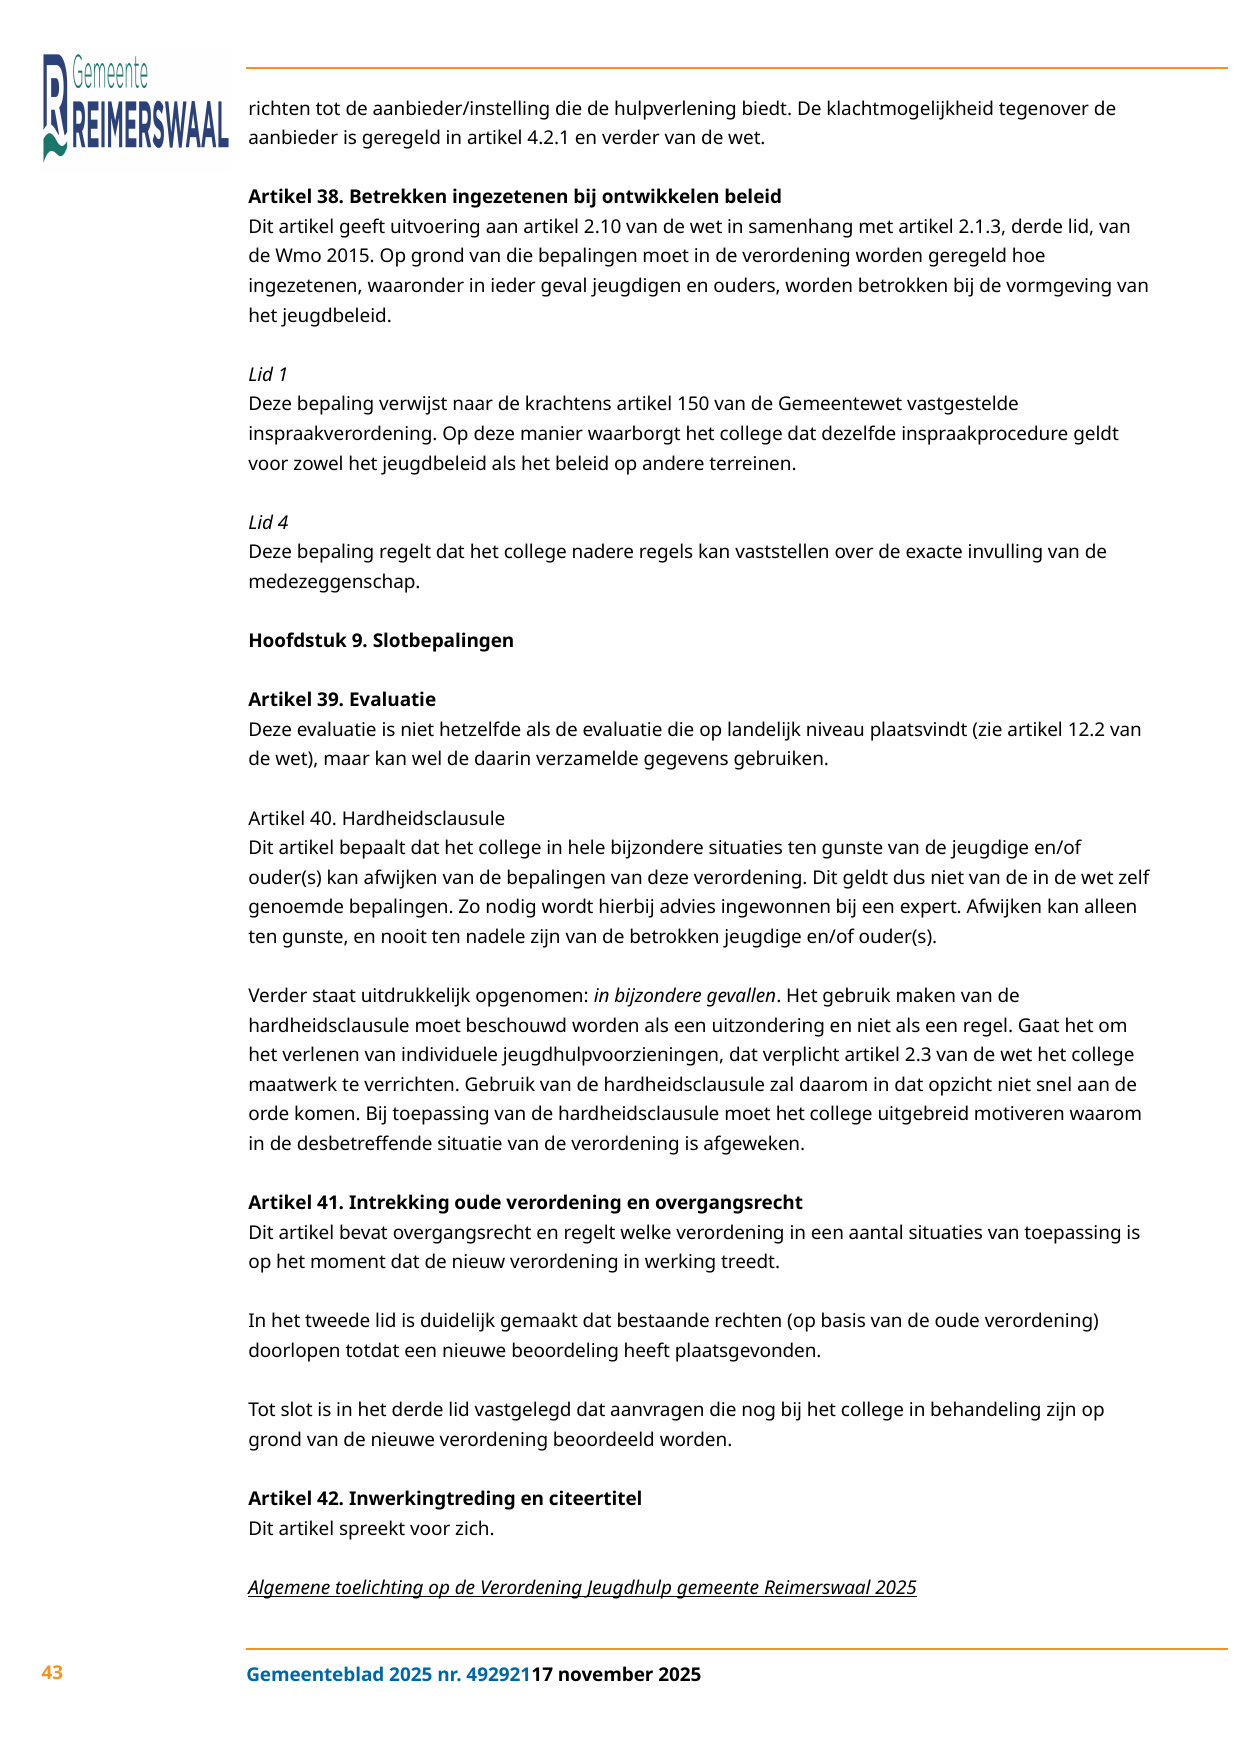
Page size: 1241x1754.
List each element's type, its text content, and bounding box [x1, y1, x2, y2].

text Artikel 41. Intrekking oude verordening en overgangsrecht [248, 1189, 1152, 1215]
text Dit artikel bepaalt dat het college in hele bijzondere situaties ten gunste van de jeugdige en/of ouder(s) kan afwijken van de bepalingen van deze verordening. Dit geldt dus niet van de in de wet zelf genoemde bepalingen. Zo nodig wordt hierbij advies ingewonnen bij een expert. Afwijken kan alleen ten gunste, en nooit ten nadele zijn van de betrokken jeugdige en/of ouder(s). [248, 834, 1152, 949]
text richten tot de aanbieder/instelling die de hulpverlening biedt. De klachtmogelijkheid tegenover de aanbieder is geregeld in artikel 4.2.1 en verder van de wet. [248, 95, 1152, 150]
text Verder staat uitdrukkelijk opgenomen: in bijzondere gevallen. Het gebruik maken van de hardheidsclausule moet beschouwd worden als een uitzondering en niet als een regel. Gaat het om het verlenen van individuele jeugdhulpvoorzieningen, dat verplicht artikel 2.3 van de wet het college maatwerk te verrichten. Gebruik van de hardheidsclausule zal daarom in dat opzicht niet snel aan de orde komen. Bij toepassing van de hardheidsclausule moet het college uitgebreid motiveren waarom in de desbetreffende situatie van de verordening is afgeweken. [248, 982, 1152, 1156]
text Artikel 39. Evaluatie [248, 686, 1152, 712]
text Algemene toelichting op de Verordening Jeugdhulp gemeente Reimerswaal 2025 [248, 1574, 1152, 1600]
text In het tweede lid is duidelijk gemaakt dat bestaande rechten (op basis van de oude verordening) doorlopen totdat een nieuwe beoordeling heeft plaatsgevonden. [248, 1308, 1152, 1363]
text Lid 1 [248, 361, 1152, 387]
picture [41, 47, 231, 172]
text Lid 4 [248, 509, 1152, 535]
text Artikel 42. Inwerkingtreding en citeertitel [248, 1485, 1152, 1511]
text Hoofdstuk 9. Slotbepalingen [248, 627, 1152, 653]
text Dit artikel geeft uitvoering aan artikel 2.10 van de wet in samenhang met artikel 2.1.3, derde lid, van de Wmo 2015. Op grond van die bepalingen moet in de verordening worden geregeld hoe ingezetenen, waaronder in ieder geval jeugdigen en ouders, worden betrokken bij de vormgeving van het jeugdbeleid. [248, 213, 1152, 328]
text Dit artikel bevat overgangsrecht en regelt welke verordening in een aantal situaties van toepassing is op het moment dat de nieuw verordening in werking treedt. [248, 1219, 1152, 1274]
text Tot slot is in het derde lid vastgelegd dat aanvragen die nog bij het college in behandeling zijn op grond van de nieuwe verordening beoordeeld worden. [248, 1396, 1152, 1452]
text Deze evaluatie is niet hetzelfde als de evaluatie die op landelijk niveau plaatsvindt (zie artikel 12.2 van de wet), maar kan wel de daarin verzamelde gegevens gebruiken. [248, 716, 1152, 771]
text Artikel 40. Hardheidsclausule [248, 805, 1152, 831]
text Dit artikel spreekt voor zich. [248, 1515, 1152, 1541]
text Deze bepaling verwijst naar de krachtens artikel 150 van de Gemeentewet vastgestelde inspraakverordening. Op deze manier waarborgt het college dat dezelfde inspraakprocedure geldt voor zowel het jeugdbeleid als het beleid op andere terreinen. [248, 391, 1152, 476]
text Artikel 38. Betrekken ingezetenen bij ontwikkelen beleid [248, 183, 1152, 209]
text Deze bepaling regelt dat het college nadere regels kan vaststellen over de exacte invulling van de medezeggenschap. [248, 538, 1152, 594]
